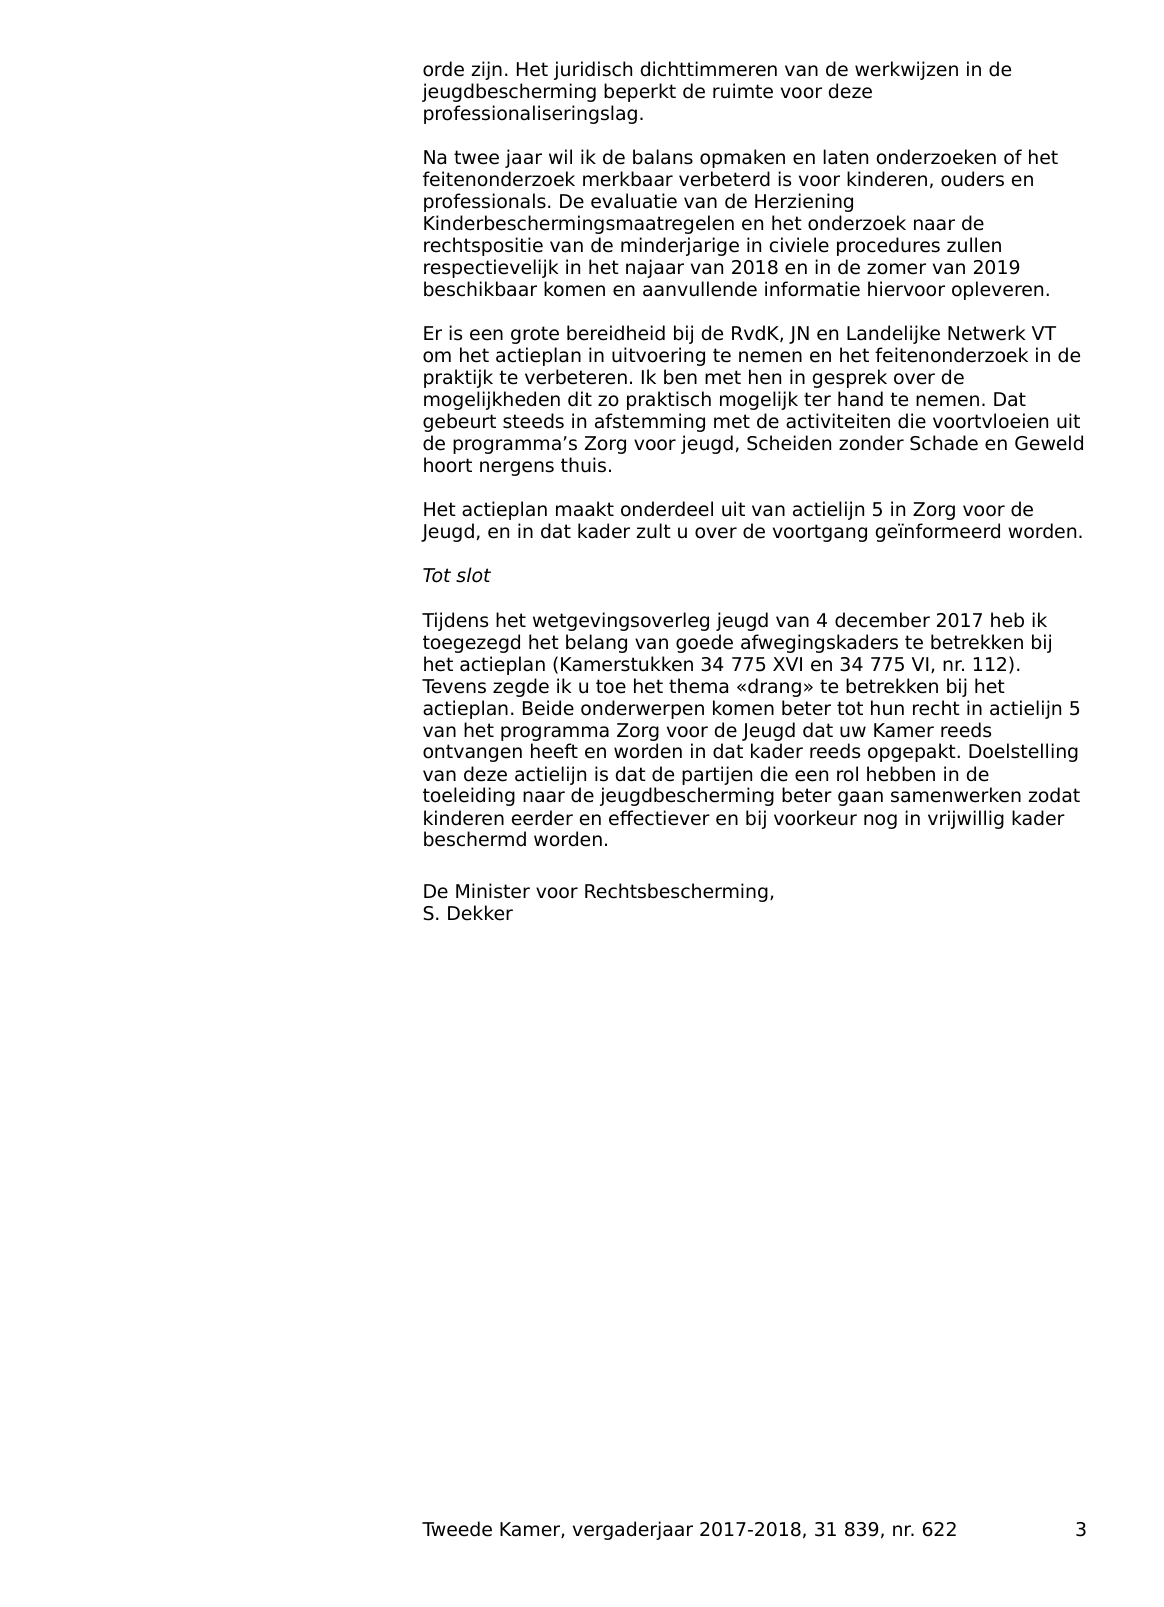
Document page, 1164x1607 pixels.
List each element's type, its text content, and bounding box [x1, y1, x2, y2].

text orde zijn. Het juridisch dichttimmeren van de werkwijzen in de jeugdbescherming beperkt de ruimte voor deze professionaliseringslag. [422, 59, 1087, 125]
text Na twee jaar wil ik de balans opmaken en laten onderzoeken of het feitenonderzoek merkbaar verbeterd is voor kinderen, ouders en professionals. De evaluatie van de Herziening Kinderbeschermingsmaatregelen en het onderzoek naar de rechtspositie van de minderjarige in civiele procedures zullen respectievelijk in het najaar van 2018 en in de zomer van 2019 beschikbaar komen en aanvullende informatie hiervoor opleveren. [422, 147, 1087, 301]
text De Minister voor Rechtsbescherming, S. Dekker [422, 881, 1087, 925]
subtitle Tot slot [422, 565, 1087, 587]
text Het actieplan maakt onderdeel uit van actielijn 5 in Zorg voor de Jeugd, en in dat kader zult u over de voortgang geïnformeerd worden. [422, 499, 1087, 543]
text Er is een grote bereidheid bij de RvdK, JN en Landelijke Netwerk VT om het actieplan in uitvoering te nemen en het feitenonderzoek in de praktijk te verbeteren. Ik ben met hen in gesprek over de mogelijkheden dit zo praktisch mogelijk ter hand te nemen. Dat gebeurt steeds in afstemming met de activiteiten die voortvloeien uit de programma’s Zorg voor jeugd, Scheiden zonder Schade en Geweld hoort nergens thuis. [422, 323, 1087, 477]
text Tijdens het wetgevingsoverleg jeugd van 4 december 2017 heb ik toegezegd het belang van goede afwegingskaders te betrekken bij het actieplan (Kamerstukken 34 775 XVI en 34 775 VI, nr. 112). Tevens zegde ik u toe het thema «drang» te betrekken bij het actieplan. Beide onderwerpen komen beter tot hun recht in actielijn 5 van het programma Zorg voor de Jeugd dat uw Kamer reeds ontvangen heeft en worden in dat kader reeds opgepakt. Doelstelling van deze actielijn is dat de partijen die een rol hebben in de toeleiding naar de jeugdbescherming beter gaan samenwerken zodat kinderen eerder en effectiever en bij voorkeur nog in vrijwillig kader beschermd worden. [422, 609, 1087, 851]
